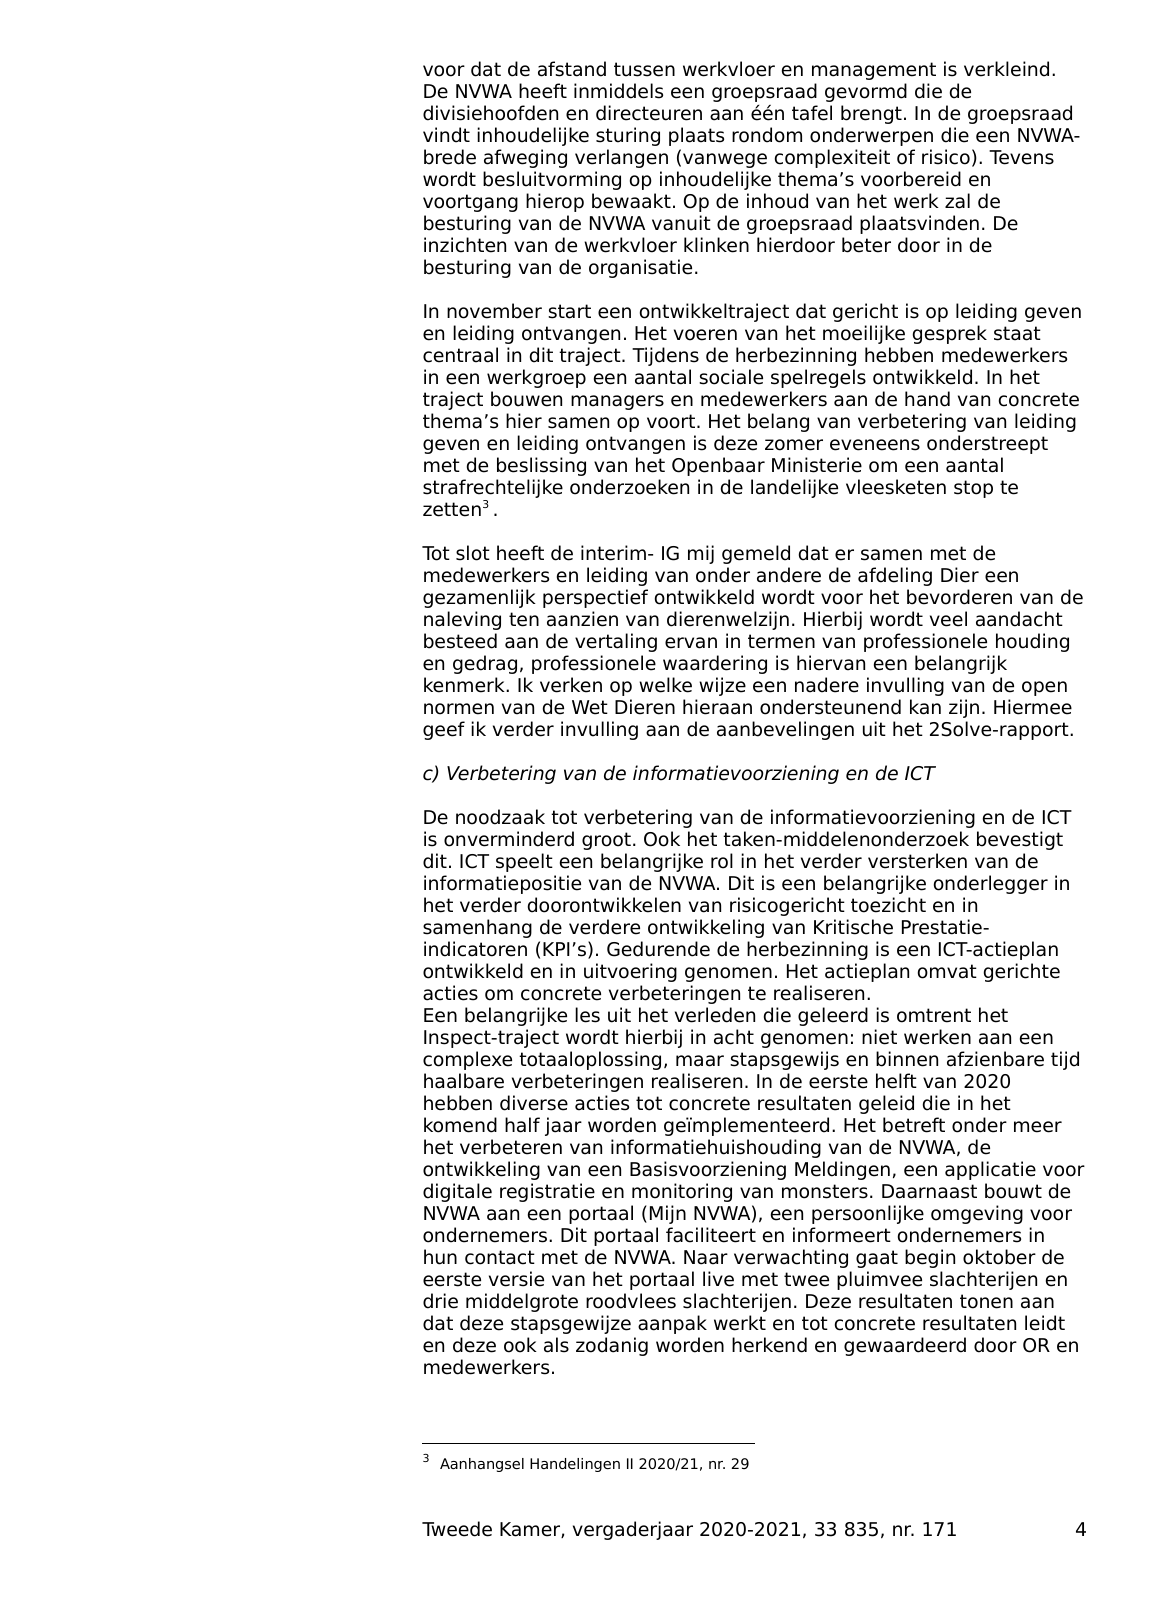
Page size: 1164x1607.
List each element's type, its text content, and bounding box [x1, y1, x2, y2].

text Tot slot heeft de interim- IG mij gemeld dat er samen met de medewerkers en leiding van onder andere de afdeling Dier een gezamenlijk perspectief ontwikkeld wordt voor het bevorderen van de naleving ten aanzien van dierenwelzijn. Hierbij wordt veel aandacht besteed aan de vertaling ervan in termen van professionele houding en gedrag, professionele waardering is hiervan een belangrijk kenmerk. Ik verken op welke wijze een nadere invulling van de open normen van de Wet Dieren hieraan ondersteunend kan zijn. Hiermee geef ik verder invulling aan de aanbevelingen uit het 2Solve-rapport. [422, 543, 1087, 741]
subtitle c) Verbetering van de informatievoorziening en de ICT [422, 763, 1087, 785]
text In november start een ontwikkeltraject dat gericht is op leiding geven en leiding ontvangen. Het voeren van het moeilijke gesprek staat centraal in dit traject. Tijdens de herbezinning hebben medewerkers in een werkgroep een aantal sociale spelregels ontwikkeld. In het traject bouwen managers en medewerkers aan de hand van concrete thema’s hier samen op voort. Het belang van verbetering van leiding geven en leiding ontvangen is deze zomer eveneens onderstreept met de beslissing van het Openbaar Ministerie om een aantal strafrechtelijke onderzoeken in de landelijke vleesketen stop te zetten. [422, 301, 1087, 521]
text De noodzaak tot verbetering van de informatievoorziening en de ICT is onverminderd groot. Ook het taken-middelenonderzoek bevestigt dit. ICT speelt een belangrijke rol in het verder versterken van de informatiepositie van de NVWA. Dit is een belangrijke onderlegger in het verder doorontwikkelen van risicogericht toezicht en in samenhang de verdere ontwikkeling van Kritische Prestatie-indicatoren (KPI’s). Gedurende de herbezinning is een ICT-actieplan ontwikkeld en in uitvoering genomen. Het actieplan omvat gerichte acties om concrete verbeteringen te realiseren. [422, 807, 1087, 1005]
text Aanhangsel Handelingen II 2020/21, nr. 29 [422, 1452, 1087, 1474]
text voor dat de afstand tussen werkvloer en management is verkleind. De NVWA heeft inmiddels een groepsraad gevormd die de divisiehoofden en directeuren aan één tafel brengt. In de groepsraad vindt inhoudelijke sturing plaats rondom onderwerpen die een NVWA-brede afweging verlangen (vanwege complexiteit of risico). Tevens wordt besluitvorming op inhoudelijke thema’s voorbereid en voortgang hierop bewaakt. Op de inhoud van het werk zal de besturing van de NVWA vanuit de groepsraad plaatsvinden. De inzichten van de werkvloer klinken hierdoor beter door in de besturing van de organisatie. [422, 59, 1087, 279]
text Een belangrijke les uit het verleden die geleerd is omtrent het Inspect-traject wordt hierbij in acht genomen: niet werken aan een complexe totaaloplossing, maar stapsgewijs en binnen afzienbare tijd haalbare verbeteringen realiseren. In de eerste helft van 2020 hebben diverse acties tot concrete resultaten geleid die in het komend half jaar worden geïmplementeerd. Het betreft onder meer het verbeteren van informatiehuishouding van de NVWA, de ontwikkeling van een Basisvoorziening Meldingen, een applicatie voor digitale registratie en monitoring van monsters. Daarnaast bouwt de NVWA aan een portaal (Mijn NVWA), een persoonlijke omgeving voor ondernemers. Dit portaal faciliteert en informeert ondernemers in hun contact met de NVWA. Naar verwachting gaat begin oktober de eerste versie van het portaal live met twee pluimvee slachterijen en drie middelgrote roodvlees slachterijen. Deze resultaten tonen aan dat deze stapsgewijze aanpak werkt en tot concrete resultaten leidt en deze ook als zodanig worden herkend en gewaardeerd door OR en medewerkers. [422, 1005, 1087, 1379]
